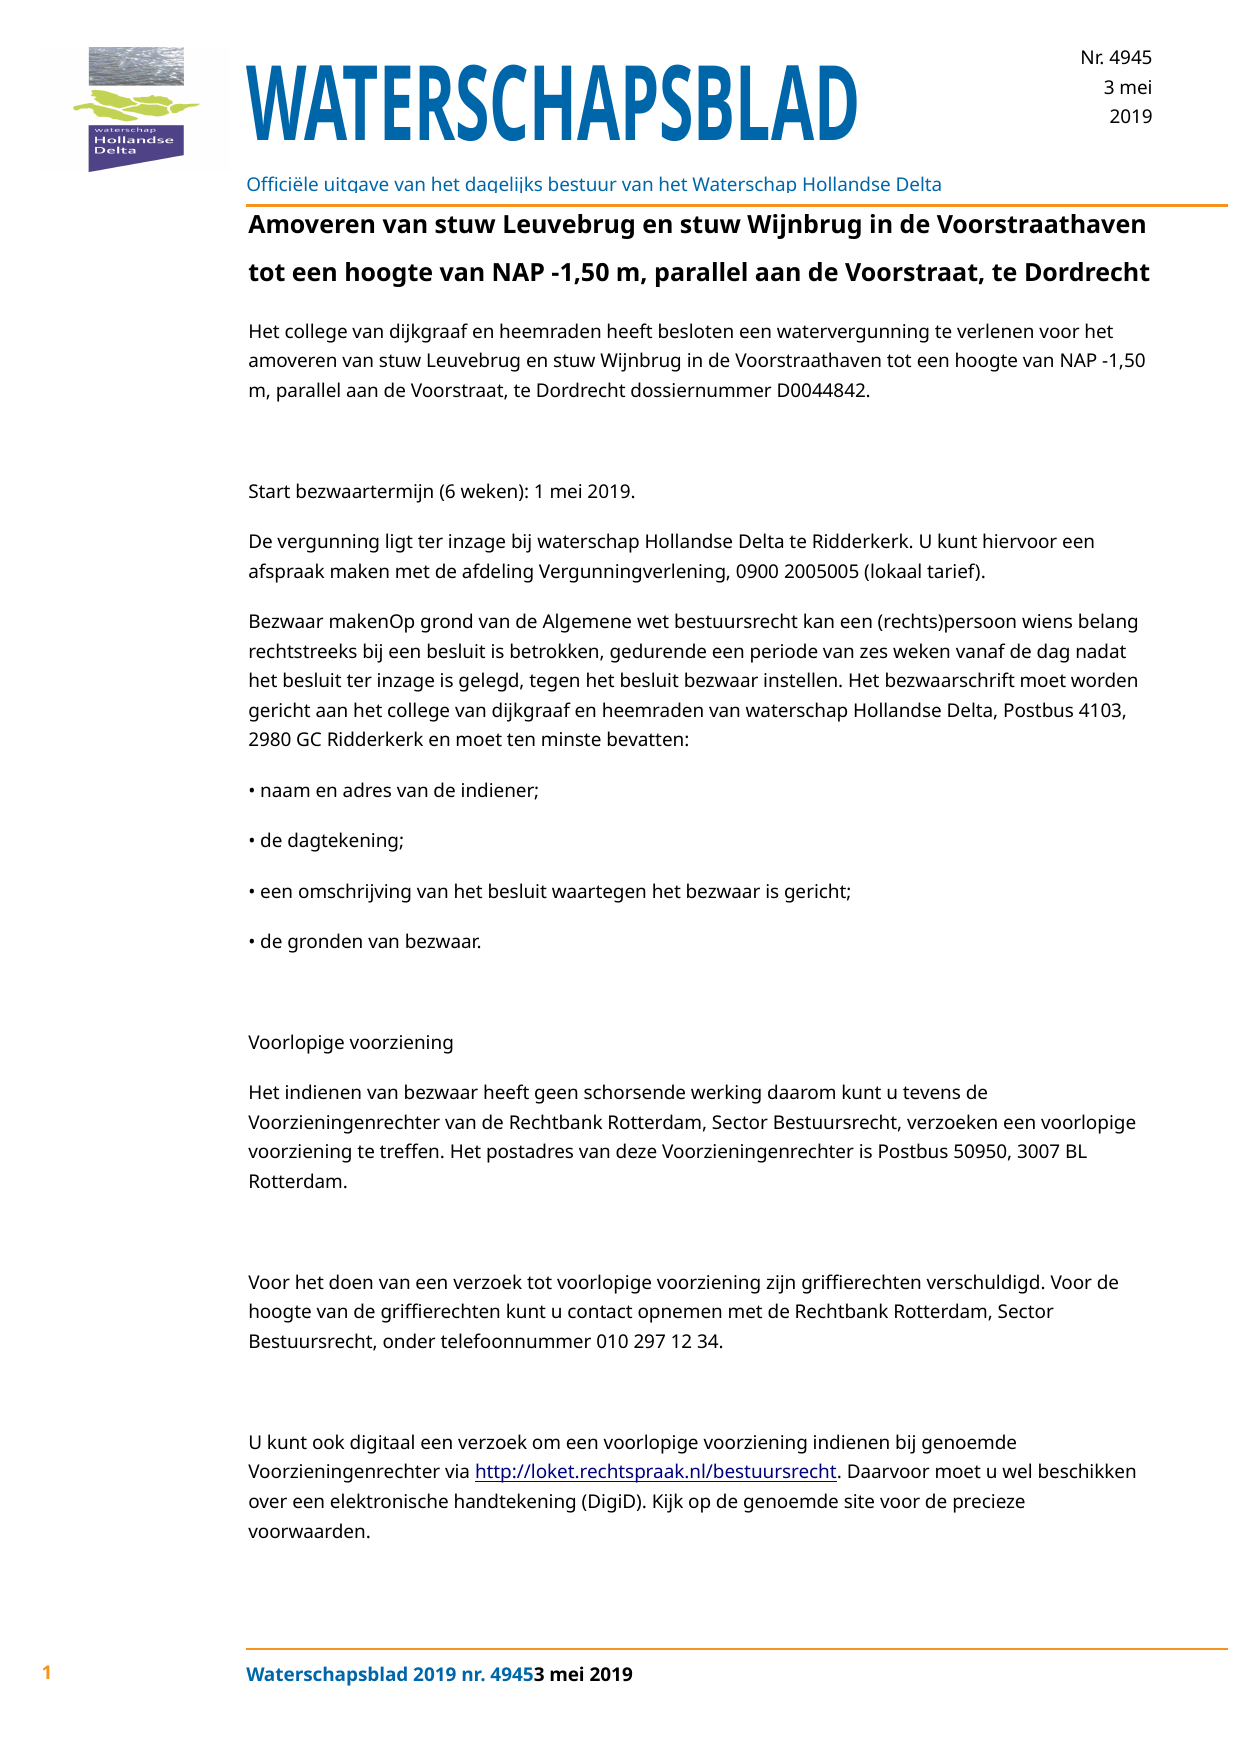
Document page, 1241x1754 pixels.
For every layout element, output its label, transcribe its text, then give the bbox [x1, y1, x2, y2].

text • de gronden van bezwaar. [248, 928, 1152, 954]
text Voorlopige voorziening [248, 1029, 1152, 1055]
text Voor het doen van een verzoek tot voorlopige voorziening zijn griffierechten verschuldigd. Voor de hoogte van de griffierechten kunt u contact opnemen met de Rechtbank Rotterdam, Sector Bestuursrecht, onder telefoonnummer 010 297 12 34. [248, 1269, 1152, 1354]
text • naam en adres van de indiener; [248, 777, 1152, 803]
text • een omschrijving van het besluit waartegen het bezwaar is gericht; [248, 878, 1152, 904]
text De vergunning ligt ter inzage bij waterschap Hollandse Delta te Ridderkerk. U kunt hiervoor een afspraak maken met de afdeling Vergunningverlening, 0900 2005005 (lokaal tarief). [248, 528, 1152, 584]
picture [41, 47, 231, 172]
text • de dagtekening; [248, 827, 1152, 853]
text U kunt ook digitaal een verzoek om een voorlopige voorziening indienen bij genoemde Voorzieningenrechter via http://loket.rechtspraak.nl/bestuursrecht. Daarvoor moet u wel beschikken over een elektronische handtekening (DigiD). Kijk op de genoemde site voor de precieze voorwaarden. [248, 1429, 1152, 1544]
text Het college van dijkgraaf en heemraden heeft besloten een watervergunning te verlenen voor het amoveren van stuw Leuvebrug en stuw Wijnbrug in de Voorstraathaven tot een hoogte van NAP -1,50 m, parallel aan de Voorstraat, te Dordrecht dossiernummer D0044842. [248, 318, 1152, 403]
text Bezwaar makenOp grond van de Algemene wet bestuursrecht kan een (rechts)persoon wiens belang rechtstreeks bij een besluit is betrokken, gedurende een periode van zes weken vanaf de dag nadat het besluit ter inzage is gelegd, tegen het besluit bezwaar instellen. Het bezwaarschrift moet worden gericht aan het college van dijkgraaf en heemraden van waterschap Hollandse Delta, Postbus 4103, 2980 GC Ridderkerk en moet ten minste bevatten: [248, 608, 1152, 752]
text Amoveren van stuw Leuvebrug en stuw Wijnbrug in de Voorstraathaven tot een hoogte van NAP -1,50 m, parallel aan de Voorstraat, te Dordrecht [248, 207, 1152, 288]
text Het indienen van bezwaar heeft geen schorsende werking daarom kunt u tevens de Voorzieningenrechter van de Rechtbank Rotterdam, Sector Bestuursrecht, verzoeken een voorlopige voorziening te treffen. Het postadres van deze Voorzieningenrechter is Postbus 50950, 3007 BL Rotterdam. [248, 1079, 1152, 1194]
text Start bezwaartermijn (6 weken): 1 mei 2019. [248, 478, 1152, 504]
